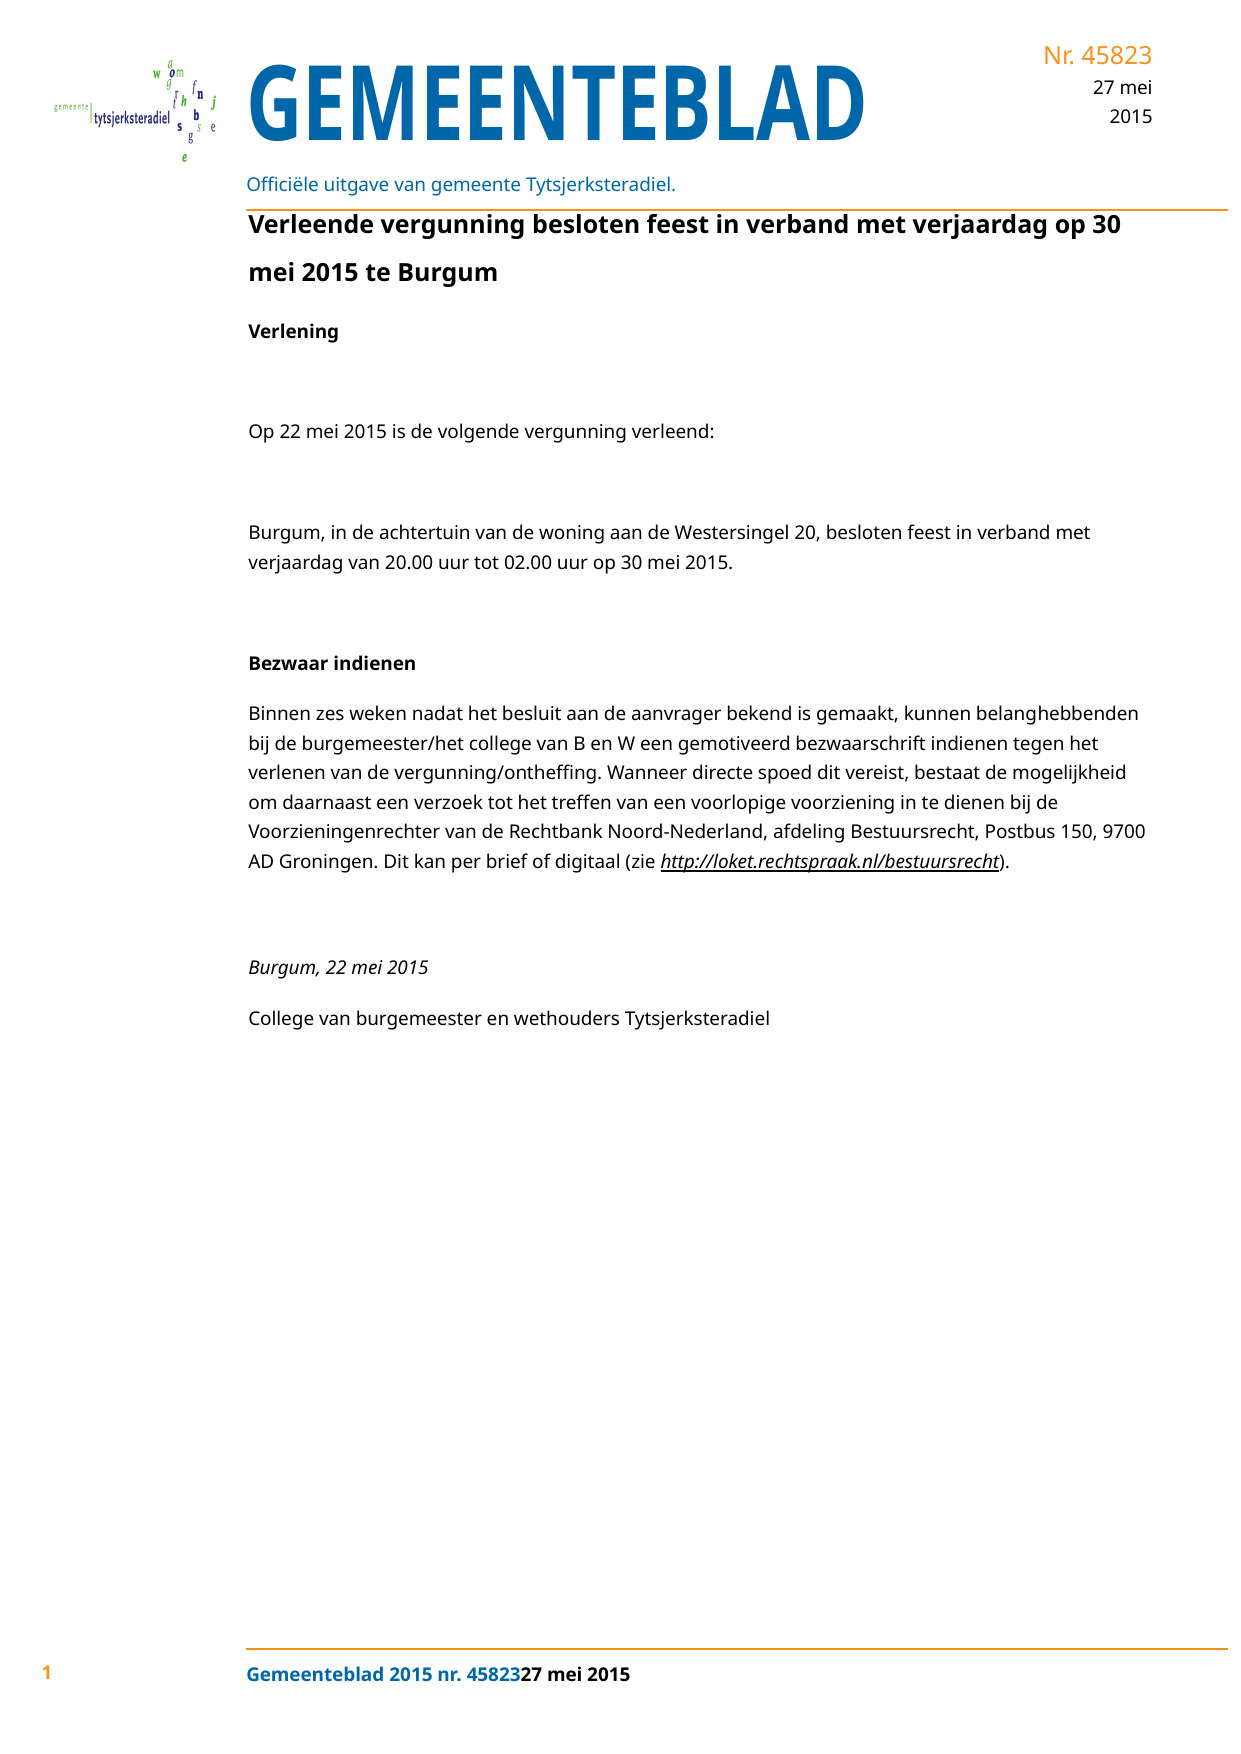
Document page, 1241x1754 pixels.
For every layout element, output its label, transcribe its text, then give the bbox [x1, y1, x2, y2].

text Verlening [248, 318, 1152, 344]
text Burgum, in de achtertuin van de woning aan de Westersingel 20, besloten feest in verband met verjaardag van 20.00 uur tot 02.00 uur op 30 mei 2015. [248, 519, 1152, 575]
text Op 22 mei 2015 is de volgende vergunning ver­leend: [248, 419, 1152, 444]
text Burgum, 22 mei 2015 [248, 954, 1152, 980]
text College van burgemeester en wethouders Tytsjerksteradiel [248, 1006, 1152, 1031]
text Bezwaar indienen [248, 650, 1152, 676]
text Binnen zes weken nadat het besluit aan de aanvrager bekend is gemaakt, kunnen belang­hebbenden bij de burgemeester/het college van B en W een gemotiveerd bezwaarschrift indienen tegen het verlenen van de ver­gunning/ontheffing. Wanneer directe spoed dit vereist, bestaat de mogelijkheid om daarnaast een verzoek tot het treffen van een voorlopige voorziening in te dienen bij de Voorzieningenrechter van de Rechtbank Noord-Nederland, afdeling Bestuursrecht, Postbus 150, 9700 AD Groningen. Dit kan per brief of digitaal (zie http://loket.rechtspraak.nl/bestuursrecht). [248, 700, 1152, 874]
picture [41, 47, 231, 172]
text Verleende vergunning besloten feest in verband met verjaardag op 30 mei 2015 te Burgum [248, 211, 1152, 288]
